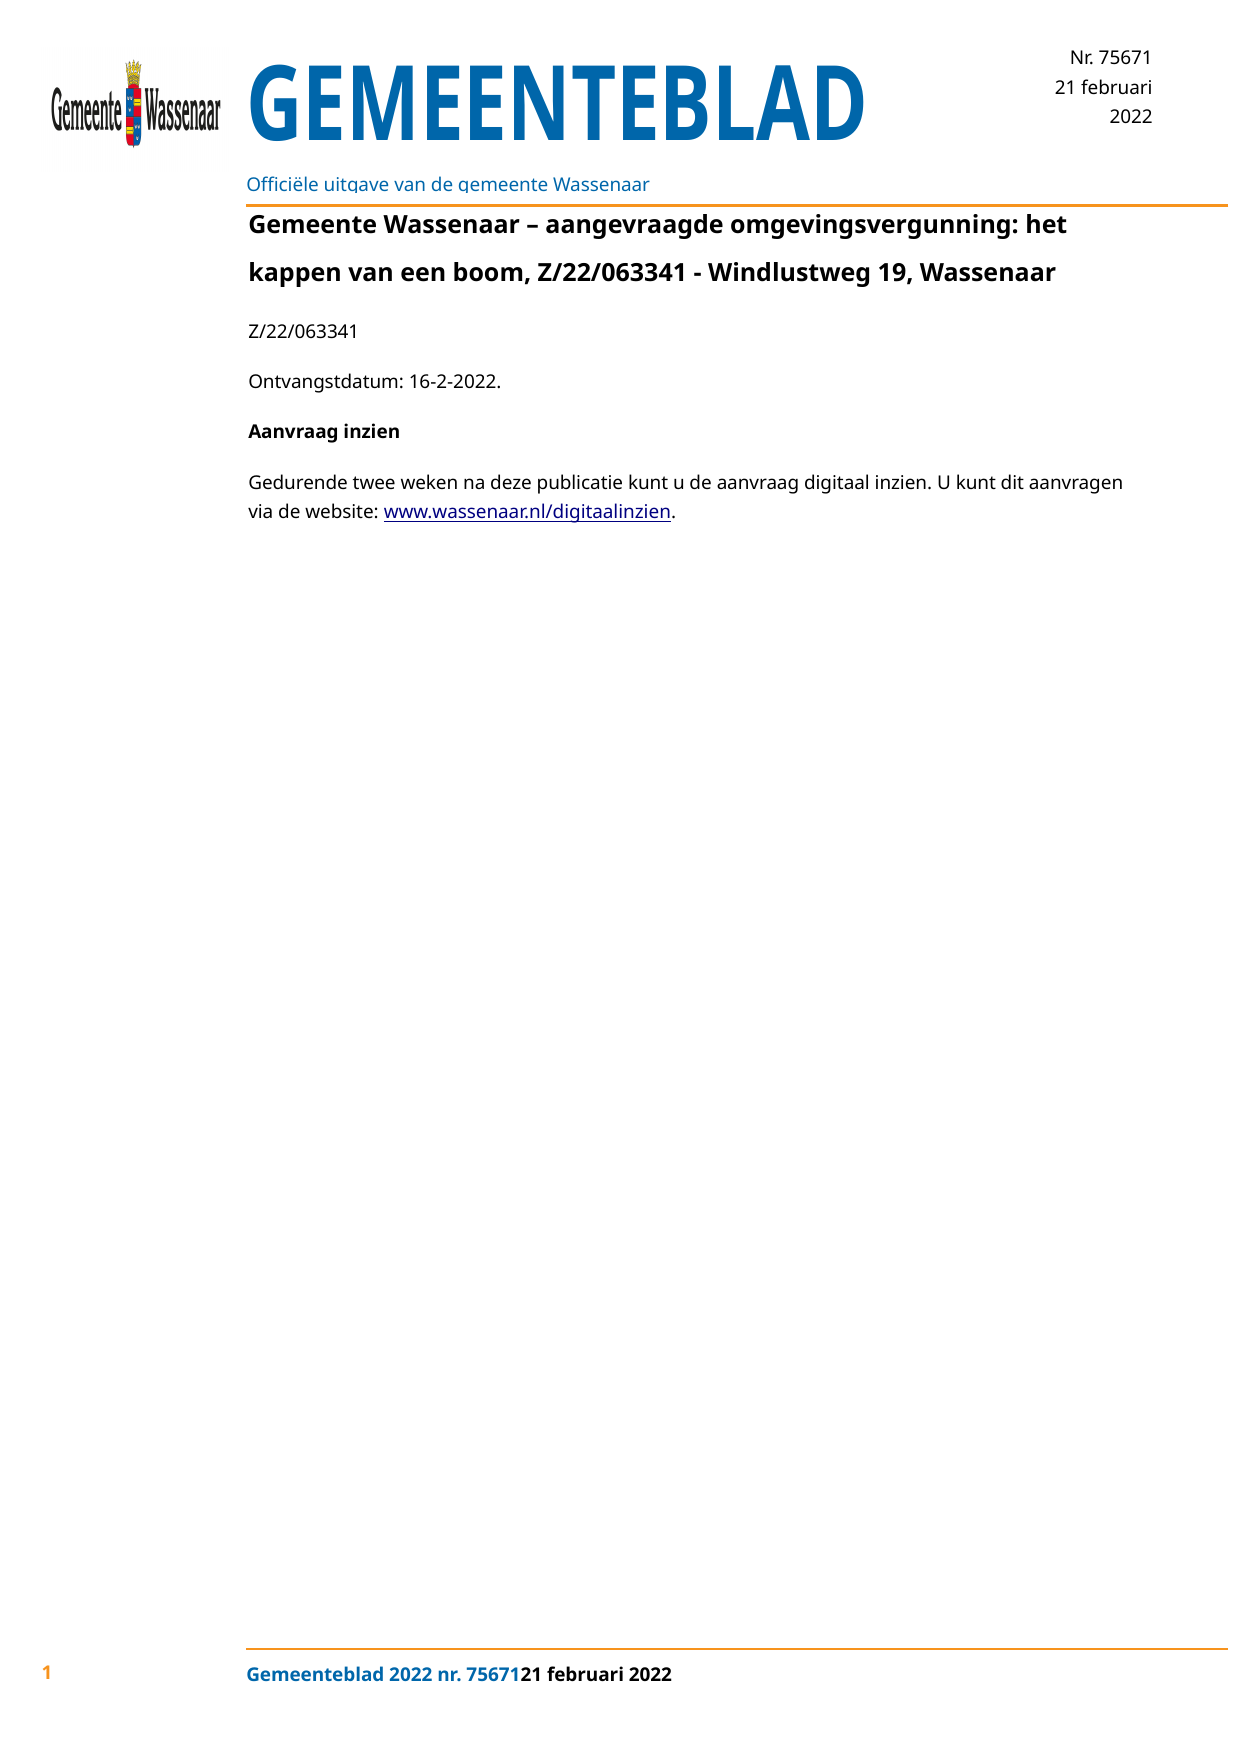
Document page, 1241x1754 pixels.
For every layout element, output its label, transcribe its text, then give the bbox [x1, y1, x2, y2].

text Aanvraag inzien [248, 419, 1152, 444]
text Gemeente Wassenaar – aangevraagde omgevingsvergunning: het kappen van een boom, Z/22/063341 - Windlustweg 19, Wassenaar [248, 207, 1152, 288]
picture [41, 47, 231, 172]
text Gedurende twee weken na deze publicatie kunt u de aanvraag digitaal inzien. U kunt dit aanvragen via de website: www.wassenaar.nl/digitaalinzien. [248, 469, 1152, 524]
text Ontvangstdatum: 16-2-2022. [248, 368, 1152, 394]
text Z/22/063341 [248, 318, 1152, 344]
